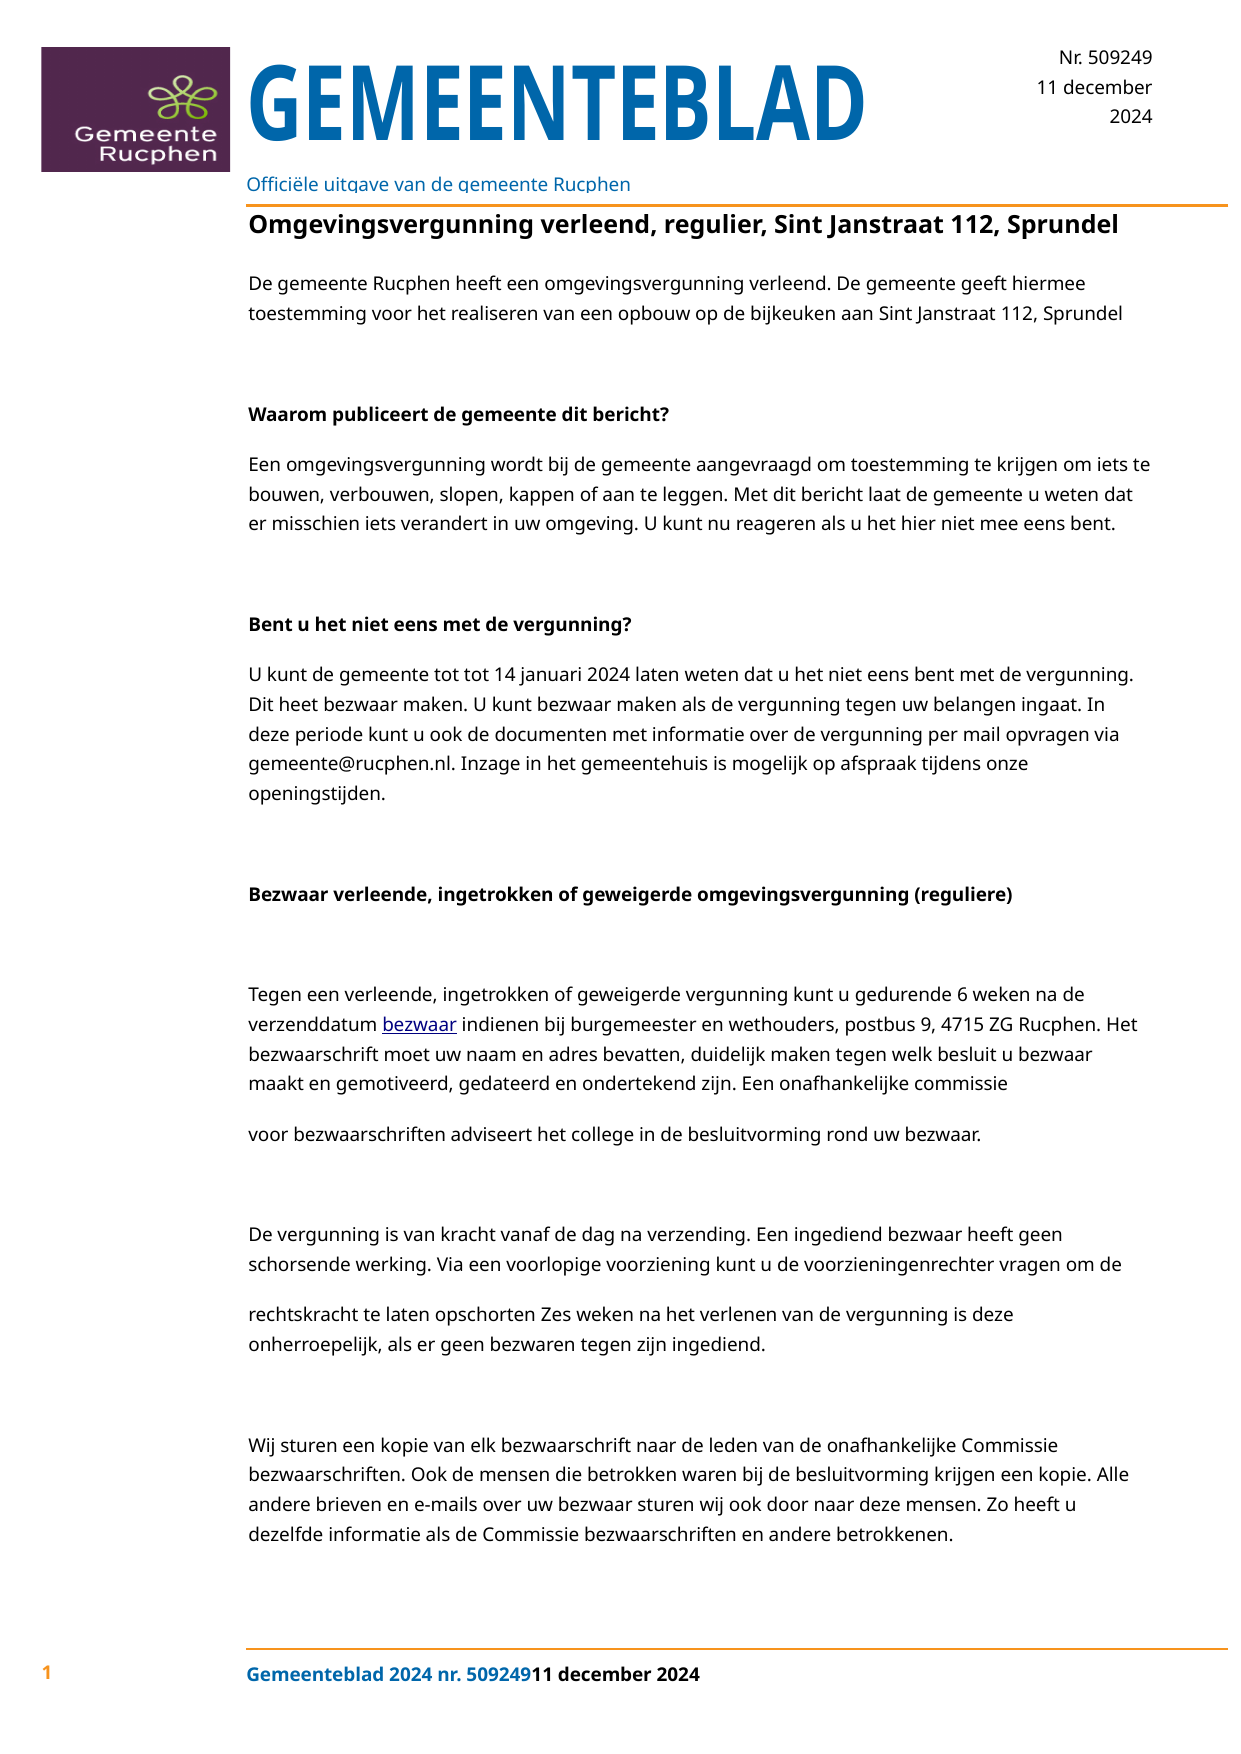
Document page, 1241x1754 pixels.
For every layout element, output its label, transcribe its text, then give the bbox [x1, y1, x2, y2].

text De vergunning is van kracht vanaf de dag na verzending. Een ingediend bezwaar heeft geen schorsende werking. Via een voorlopige voorziening kunt u de voorzieningenrechter vragen om de [248, 1222, 1152, 1277]
text De gemeente Rucphen heeft een omgevingsvergunning verleend. De gemeente geeft hiermee toestemming voor het realiseren van een opbouw op de bijkeuken aan Sint Janstraat 112, Sprundel [248, 270, 1152, 326]
text Waarom publiceert de gemeente dit bericht? [248, 401, 1152, 426]
text Bezwaar verleende, ingetrokken of geweigerde omgevingsvergunning (reguliere) [248, 881, 1152, 906]
text Wij sturen een kopie van elk bezwaarschrift naar de leden van de onafhankelijke Commissie bezwaarschriften. Ook de mensen die betrokken waren bij de besluitvorming krijgen een kopie. Alle andere brieven en e-mails over uw bezwaar sturen wij ook door naar deze mensen. Zo heeft u dezelfde informatie als de Commissie bezwaarschriften en andere betrokkenen. [248, 1432, 1152, 1546]
text voor bezwaarschriften adviseert het college in de besluitvorming rond uw bezwaar. [248, 1121, 1152, 1146]
text U kunt de gemeente tot tot 14 januari 2024 laten weten dat u het niet eens bent met de vergunning. Dit heet bezwaar maken. U kunt bezwaar maken als de vergunning tegen uw belangen ingaat. In deze periode kunt u ook de documenten met informatie over de vergunning per mail opvragen via gemeente@rucphen.nl. Inzage in het gemeentehuis is mogelijk op afspraak tijdens onze openingstijden. [248, 662, 1152, 806]
text Een omgevingsvergunning wordt bij de gemeente aangevraagd om toestemming te krijgen om iets te bouwen, verbouwen, slopen, kappen of aan te leggen. Met dit bericht laat de gemeente u weten dat er misschien iets verandert in uw omgeving. U kunt nu reageren als u het hier niet mee eens bent. [248, 451, 1152, 536]
text Omgevingsvergunning verleend, regulier, Sint Janstraat 112, Sprundel [248, 207, 1152, 241]
text Bent u het niet eens met de vergunning? [248, 611, 1152, 637]
text Tegen een verleende, ingetrokken of geweigerde vergunning kunt u gedurende 6 weken na de verzenddatum bezwaar indienen bij burgemeester en wethouders, postbus 9, 4715 ZG Rucphen. Het bezwaarschrift moet uw naam en adres bevatten, duidelijk maken tegen welk besluit u bezwaar maakt en gemotiveerd, gedateerd en ondertekend zijn. Een onafhankelijke commissie [248, 982, 1152, 1096]
picture [41, 47, 231, 172]
text rechtskracht te laten opschorten Zes weken na het verlenen van de vergunning is deze onherroepelijk, als er geen bezwaren tegen zijn ingediend. [248, 1302, 1152, 1357]
